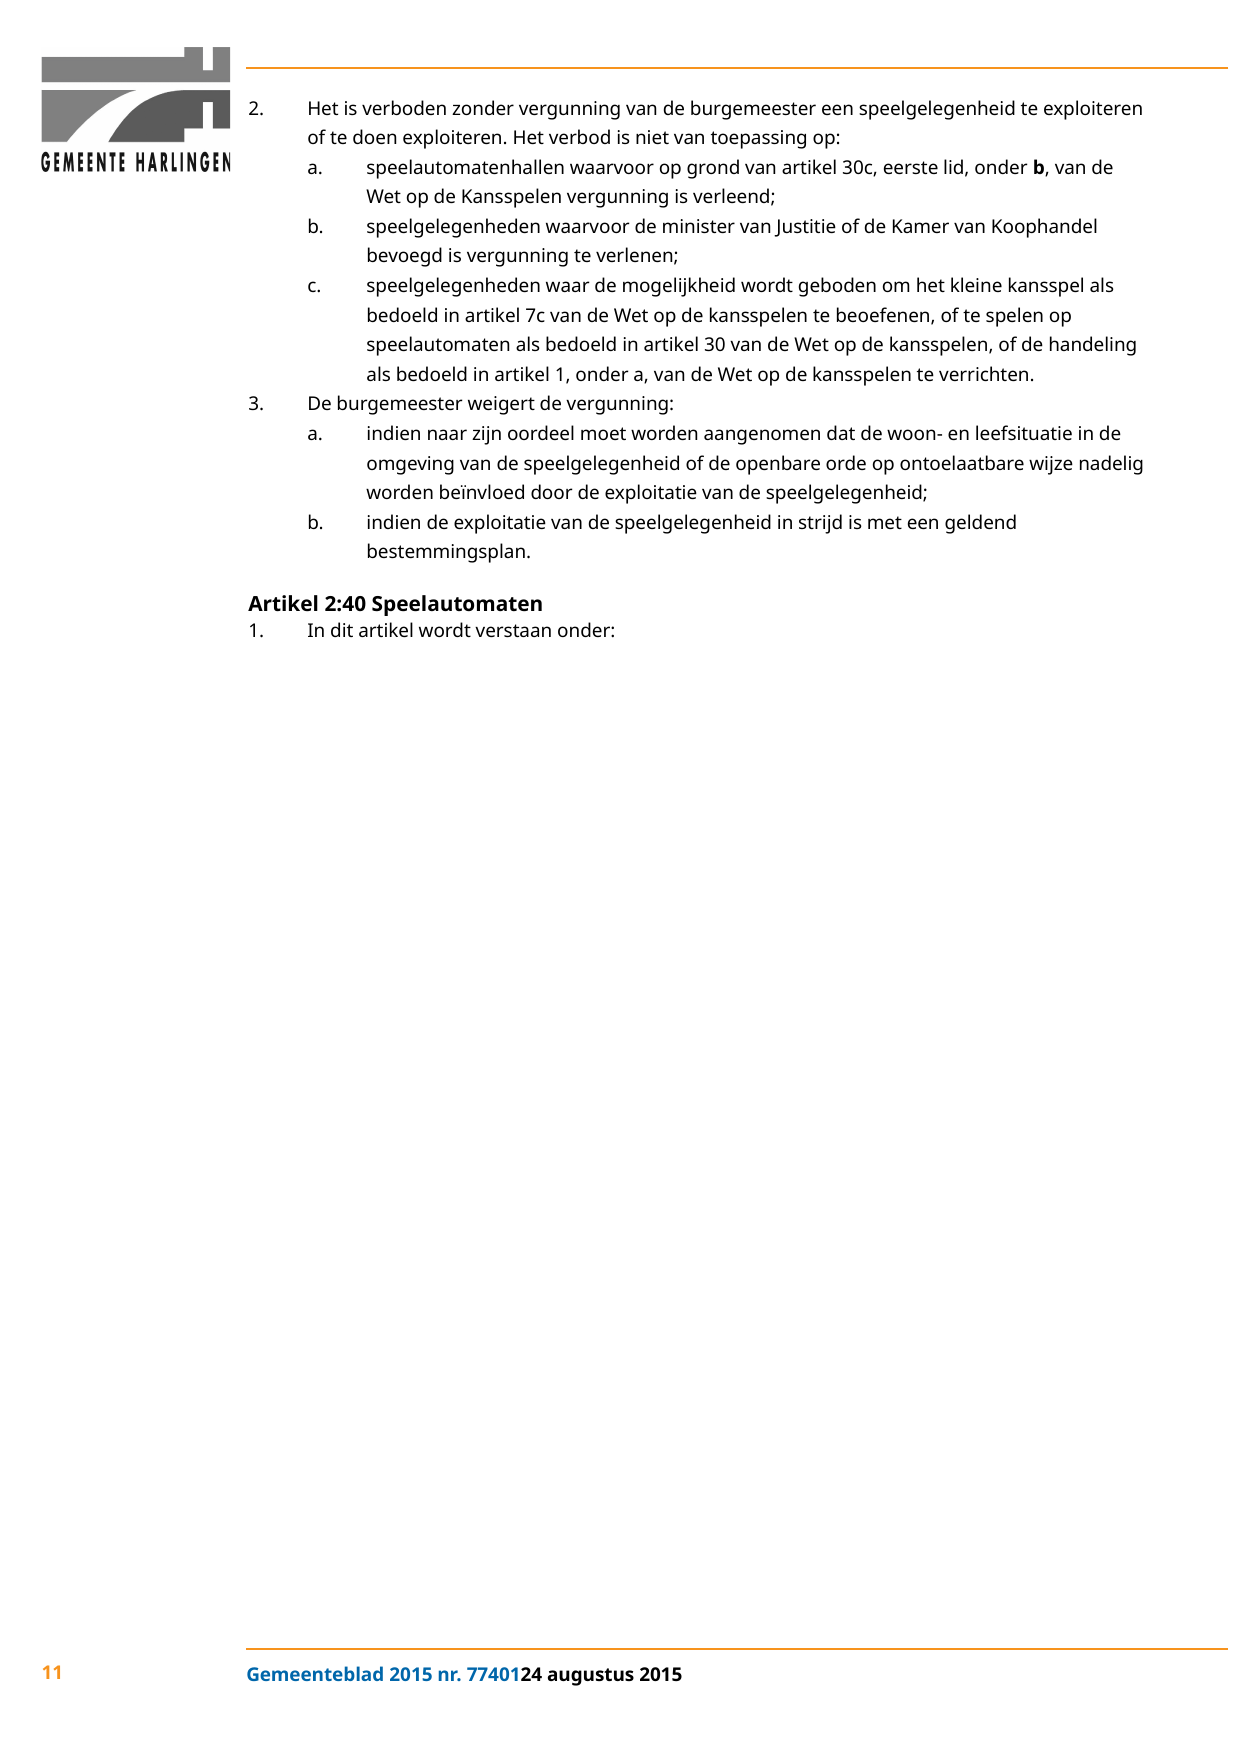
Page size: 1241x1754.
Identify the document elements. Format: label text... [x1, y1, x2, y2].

text Artikel 2:40 Speelautomaten [248, 589, 1152, 617]
list indien de exploitatie van de speelgelegenheid in strijd is met een geldend bestemmingsplan. [307, 509, 1152, 564]
list Het is verboden zonder vergunning van de burgemeester een speelgelegenheid te exploiteren of te doen exploiteren. Het verbod is niet van toepassing op: [248, 95, 1152, 150]
list indien naar zijn oordeel moet worden aangenomen dat de woon- en leefsituatie in de omgeving van de speelgelegenheid of de openbare orde op ontoelaatbare wijze nadelig worden beïnvloed door de exploitatie van de speelgelegenheid; [307, 420, 1152, 505]
list speelgelegenheden waar de mogelijkheid wordt geboden om het kleine kansspel als bedoeld in artikel 7c van de Wet op de kansspelen te beoefenen, of te spelen op speelautomaten als bedoeld in artikel 30 van de Wet op de kansspelen, of de handeling als bedoeld in artikel 1, onder a, van de Wet op de kansspelen te verrichten. [307, 272, 1152, 387]
list In dit artikel wordt verstaan onder: [248, 617, 1152, 643]
list De burgemeester weigert de vergunning: [248, 391, 1152, 416]
picture [41, 47, 231, 172]
list speelautomatenhallen waarvoor op grond van artikel 30c, eerste lid, onder b, van de Wet op de Kansspelen vergunning is verleend; [307, 154, 1152, 209]
list speelgelegenheden waarvoor de minister van Justitie of de Kamer van Koophandel bevoegd is vergunning te verlenen; [307, 213, 1152, 268]
